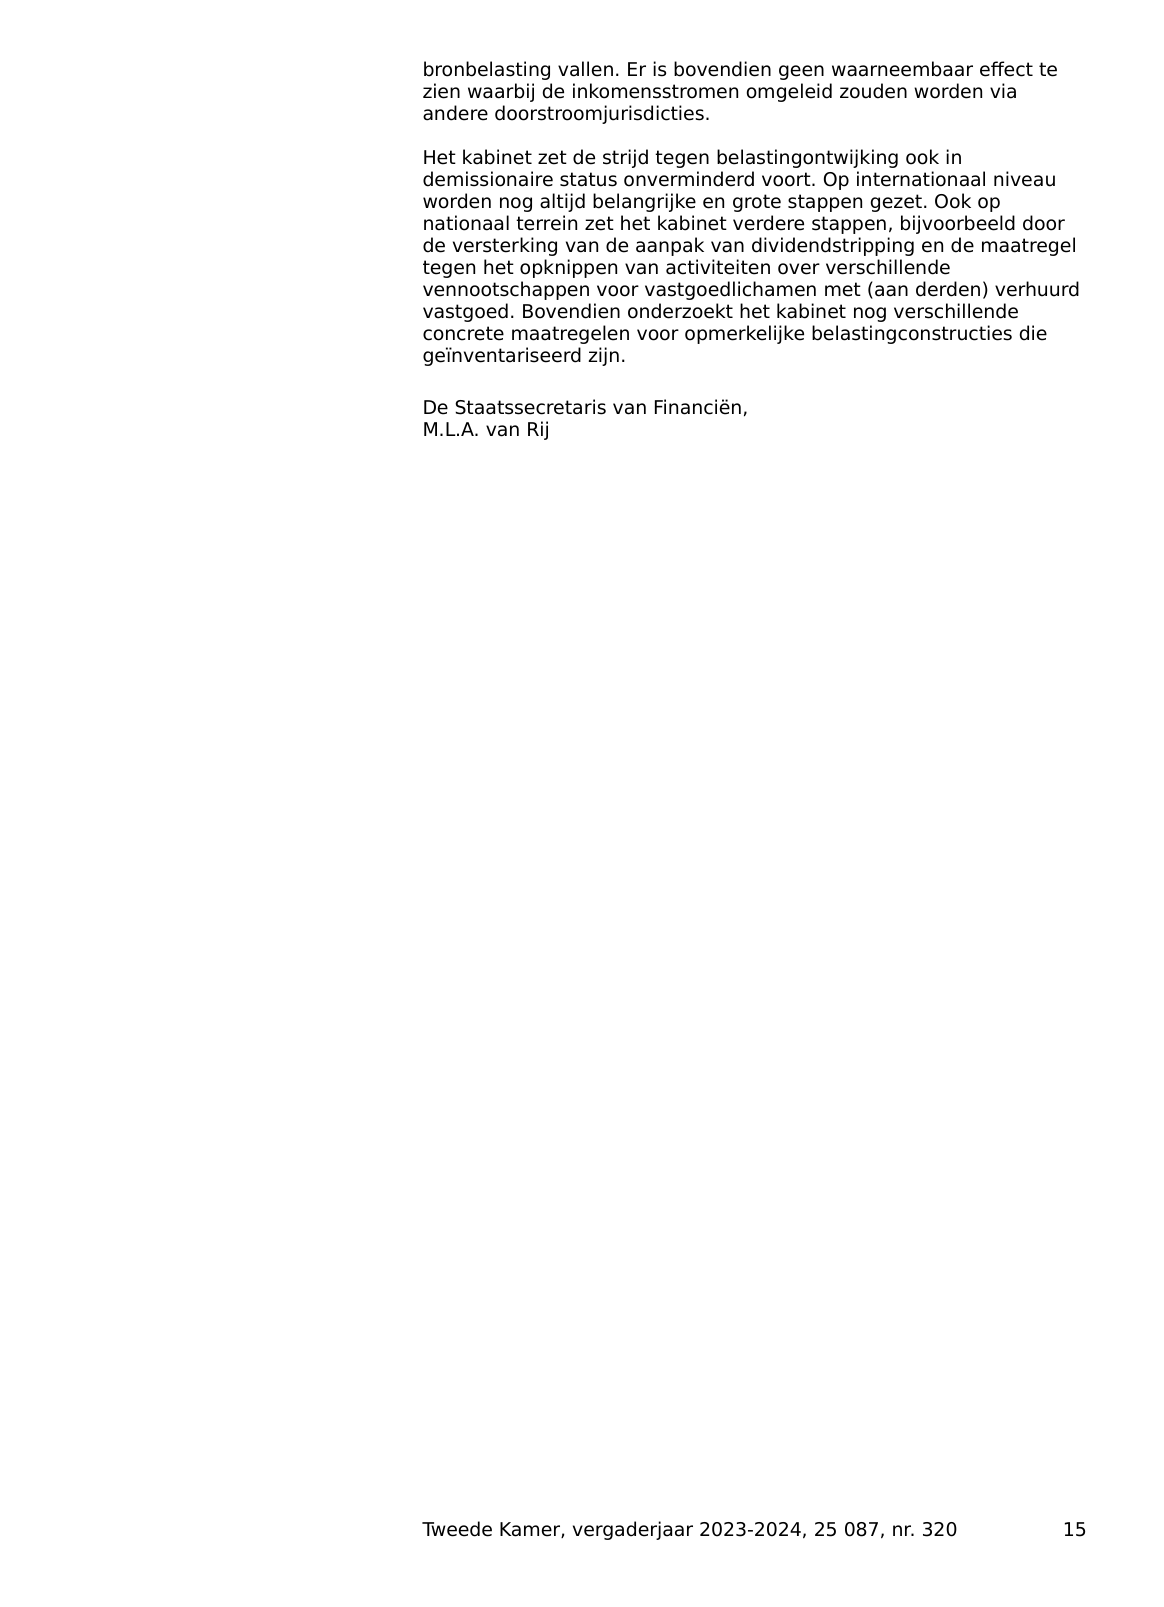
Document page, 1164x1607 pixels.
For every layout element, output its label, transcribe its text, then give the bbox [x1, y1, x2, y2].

text bronbelasting vallen. Er is bovendien geen waarneembaar effect te zien waarbij de inkomensstromen omgeleid zouden worden via andere doorstroomjurisdicties. [422, 59, 1087, 125]
text Het kabinet zet de strijd tegen belastingontwijking ook in demissionaire status onverminderd voort. Op internationaal niveau worden nog altijd belangrijke en grote stappen gezet. Ook op nationaal terrein zet het kabinet verdere stappen, bijvoorbeeld door de versterking van de aanpak van dividendstripping en de maatregel tegen het opknippen van activiteiten over verschillende vennootschappen voor vastgoedlichamen met (aan derden) verhuurd vastgoed. Bovendien onderzoekt het kabinet nog verschillende concrete maatregelen voor opmerkelijke belastingconstructies die geïnventariseerd zijn. [422, 147, 1087, 367]
text De Staatssecretaris van Financiën, M.L.A. van Rij [422, 397, 1087, 441]
